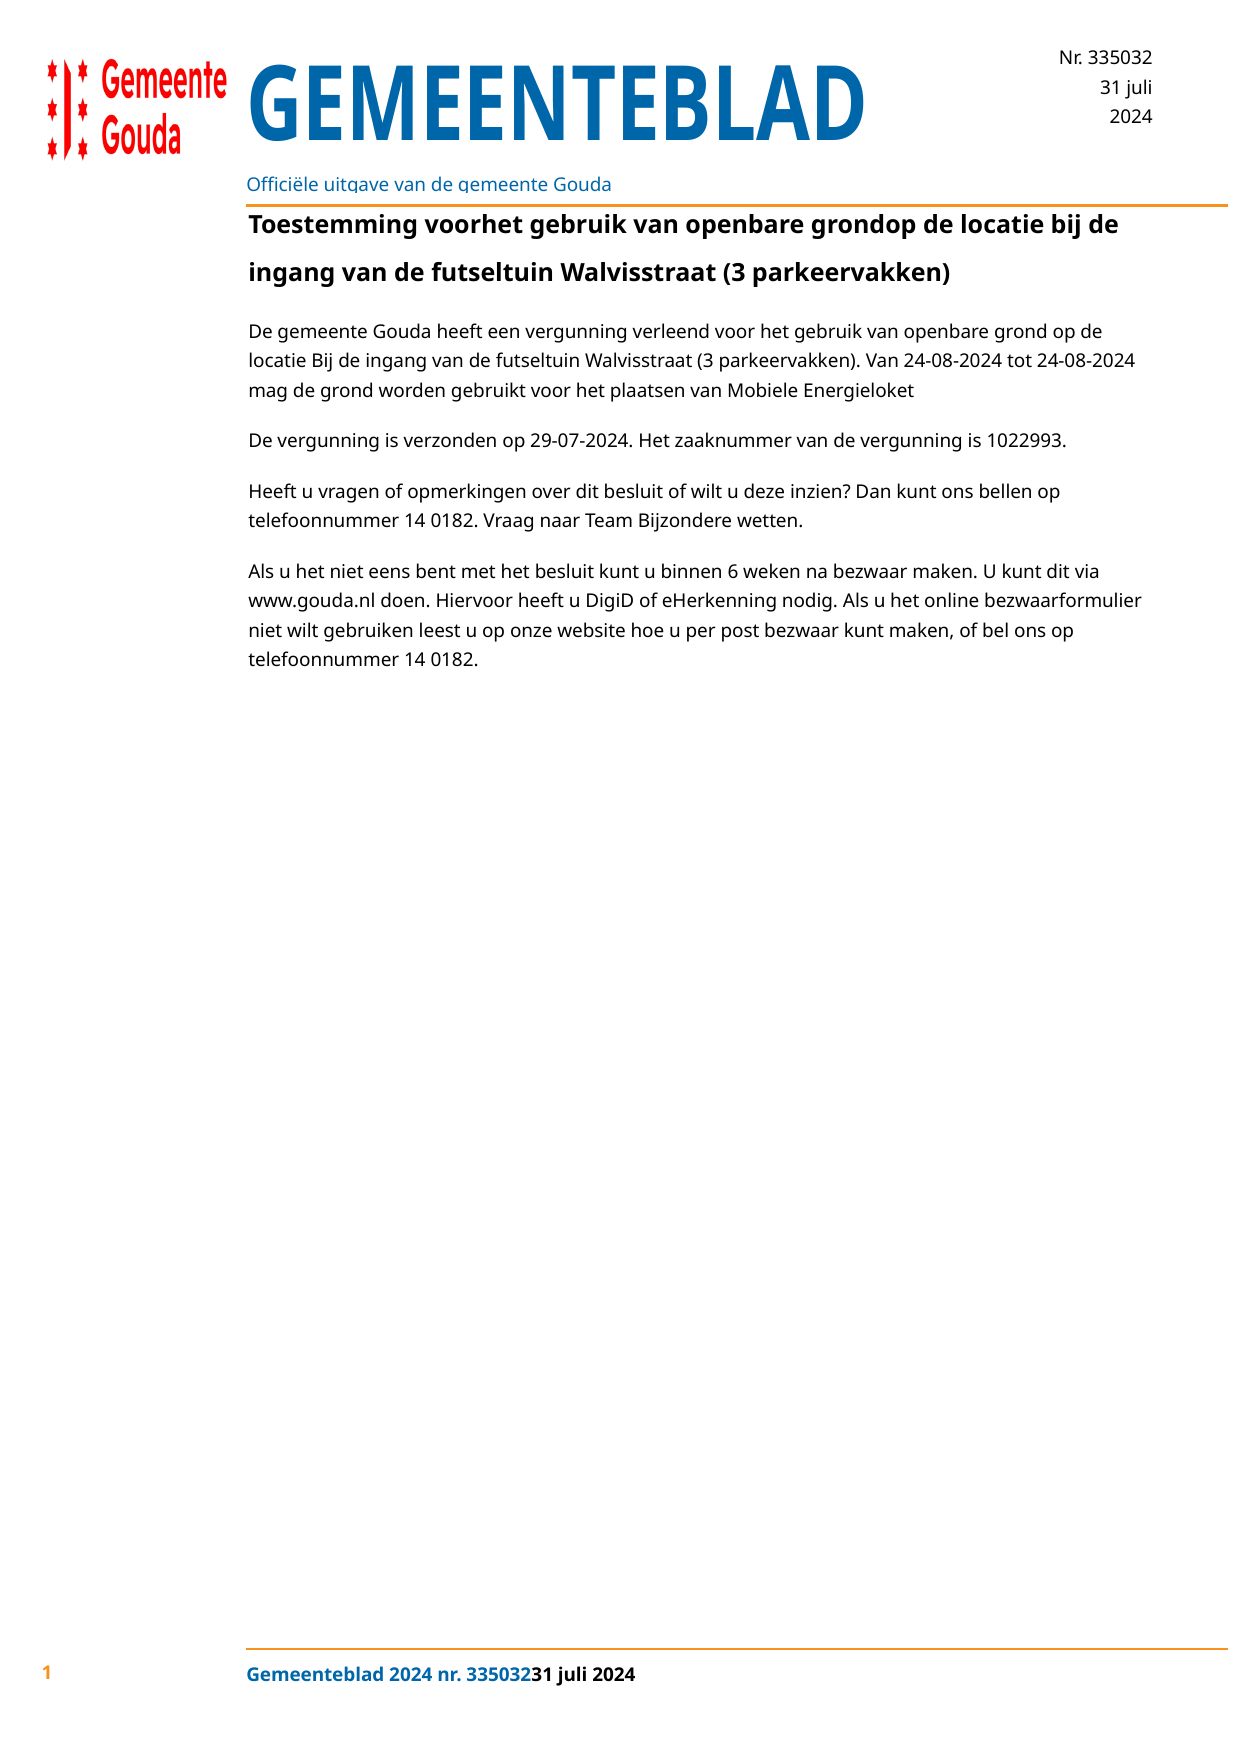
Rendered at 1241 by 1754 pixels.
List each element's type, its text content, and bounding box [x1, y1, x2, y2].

text De vergunning is verzonden op 29-07-2024. Het zaaknummer van de vergunning is 1022993. [248, 427, 1152, 453]
text De gemeente Gouda heeft een vergunning verleend voor het gebruik van openbare grond op de locatie Bij de ingang van de futseltuin Walvisstraat (3 parkeervakken). Van 24-08-2024 tot 24-08-2024 mag de grond worden gebruikt voor het plaatsen van Mobiele Energieloket [248, 318, 1152, 403]
text Toestemming voorhet gebruik van openbare grondop de locatie bij de ingang van de futseltuin Walvisstraat (3 parkeervakken) [248, 207, 1152, 288]
picture [41, 47, 231, 172]
text Heeft u vragen of opmerkingen over dit besluit of wilt u deze inzien? Dan kunt ons bellen op telefoonnummer 14 0182. Vraag naar Team Bijzondere wetten. [248, 478, 1152, 533]
text Als u het niet eens bent met het besluit kunt u binnen 6 weken na bezwaar maken. U kunt dit via www.gouda.nl doen. Hiervoor heeft u DigiD of eHerkenning nodig. Als u het online bezwaarformulier niet wilt gebruiken leest u op onze website hoe u per post bezwaar kunt maken, of bel ons op telefoonnummer 14 0182. [248, 558, 1152, 672]
